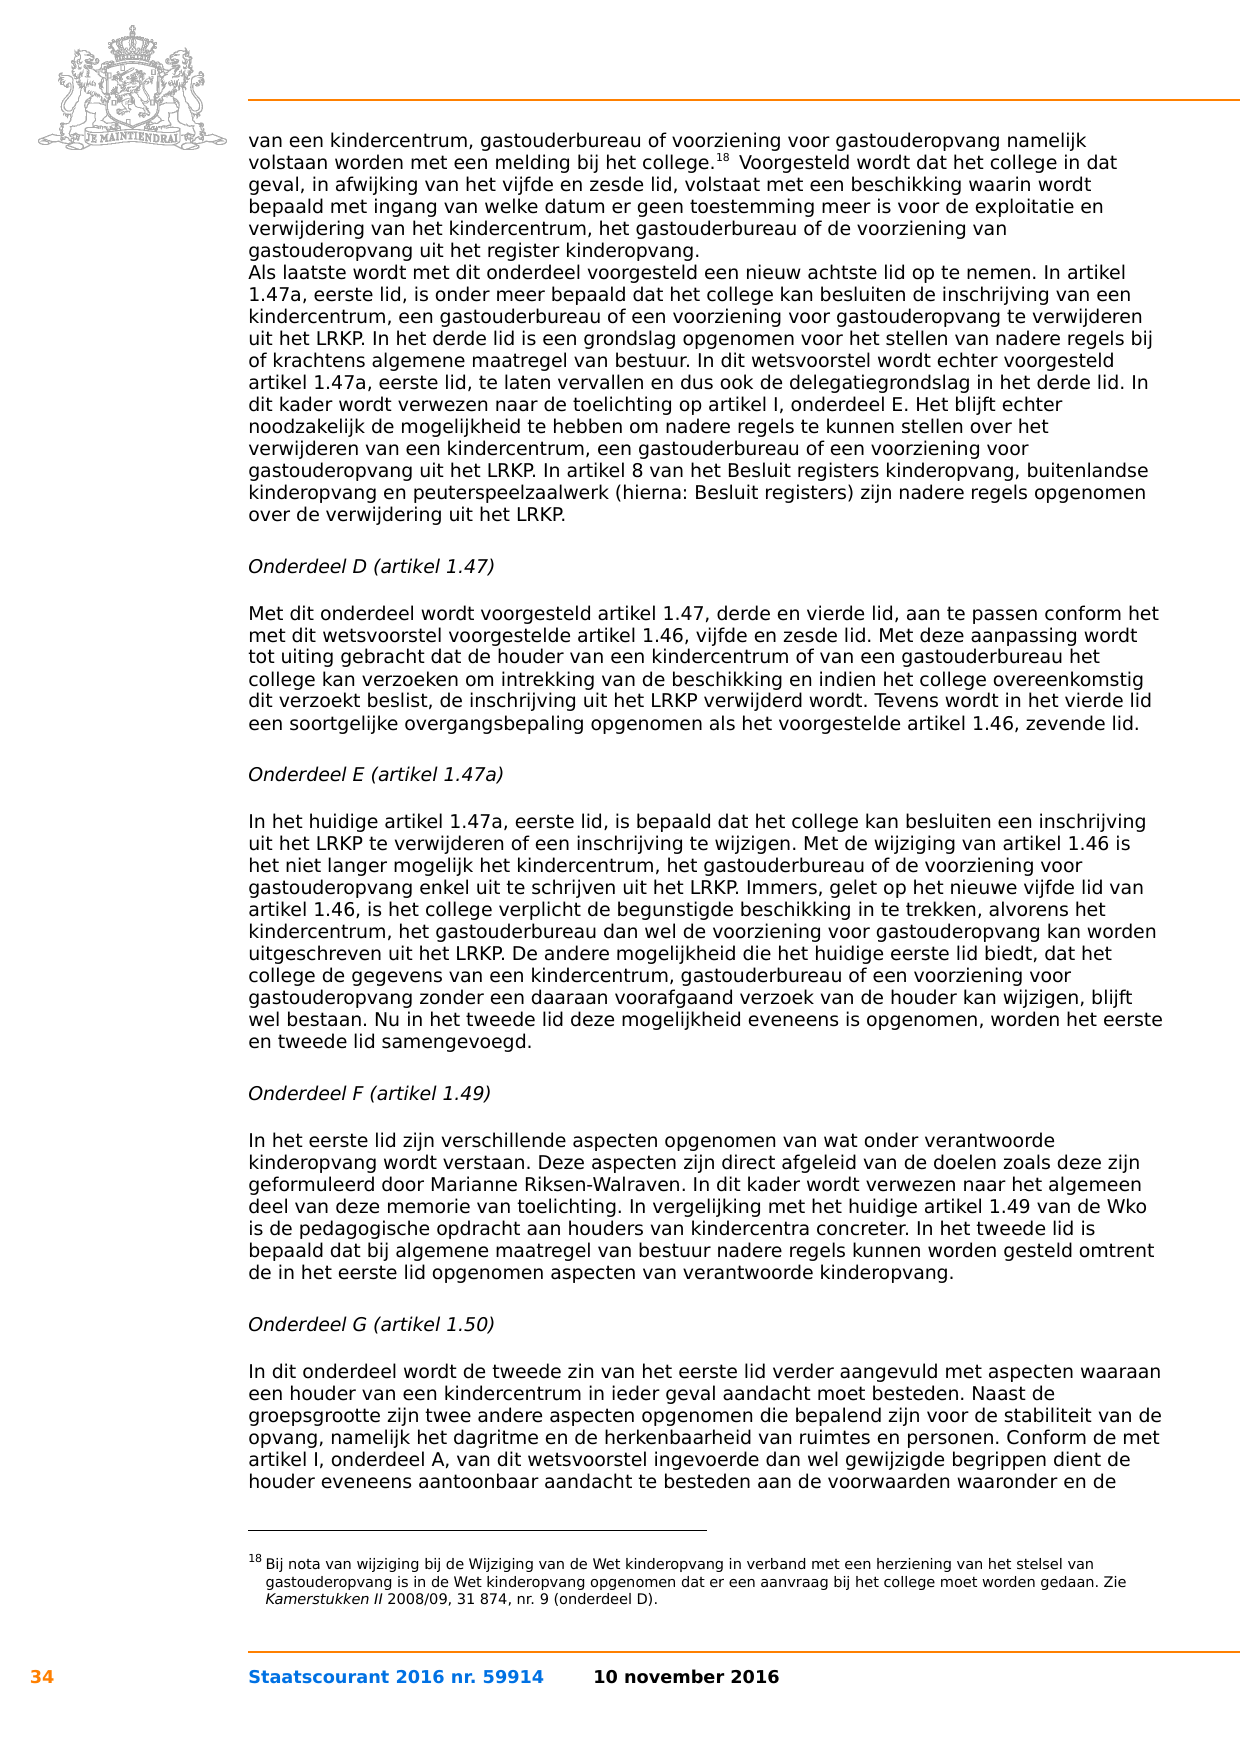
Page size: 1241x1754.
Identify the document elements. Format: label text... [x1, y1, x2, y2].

subtitle Onderdeel E (artikel 1.47a) [248, 764, 1163, 786]
text In het eerste lid zijn verschillende aspecten opgenomen van wat onder verantwoorde kinderopvang wordt verstaan. Deze aspecten zijn direct afgeleid van de doelen zoals deze zijn geformuleerd door Marianne Riksen-Walraven. In dit kader wordt verwezen naar het algemeen deel van deze memorie van toelichting. In vergelijking met het huidige artikel 1.49 van de Wko is de pedagogische opdracht aan houders van kindercentra concreter. In het tweede lid is bepaald dat bij algemene maatregel van bestuur nadere regels kunnen worden gesteld omtrent de in het eerste lid opgenomen aspecten van verantwoorde kinderopvang. [248, 1130, 1163, 1284]
text In dit onderdeel wordt de tweede zin van het eerste lid verder aangevuld met aspecten waaraan een houder van een kindercentrum in ieder geval aandacht moet besteden. Naast de groepsgrootte zijn twee andere aspecten opgenomen die bepalend zijn voor de stabiliteit van de opvang, namelijk het dagritme en de herkenbaarheid van ruimtes en personen. Conform de met artikel I, onderdeel A, van dit wetsvoorstel ingevoerde dan wel gewijzigde begrippen dient de houder eveneens aantoonbaar aandacht te besteden aan de voorwaarden waaronder en de [248, 1361, 1163, 1493]
text Met dit onderdeel wordt voorgesteld artikel 1.47, derde en vierde lid, aan te passen conform het met dit wetsvoorstel voorgestelde artikel 1.46, vijfde en zesde lid. Met deze aanpassing wordt tot uiting gebracht dat de houder van een kindercentrum of van een gastouderbureau het college kan verzoeken om intrekking van de beschikking en indien het college overeenkomstig dit verzoekt beslist, de inschrijving uit het LRKP verwijderd wordt. Tevens wordt in het vierde lid een soortgelijke overgangsbepaling opgenomen als het voorgestelde artikel 1.46, zevende lid. [248, 602, 1163, 734]
text van een kindercentrum, gastouderbureau of voorziening voor gastouderopvang namelijk volstaan worden met een melding bij het college. Voorgesteld wordt dat het college in dat geval, in afwijking van het vijfde en zesde lid, volstaat met een beschikking waarin wordt bepaald met ingang van welke datum er geen toestemming meer is voor de exploitatie en verwijdering van het kindercentrum, het gastouderbureau of de voorziening van gastouderopvang uit het register kinderopvang. [248, 130, 1163, 262]
text Bij nota van wijziging bij de Wijziging van de Wet kinderopvang in verband met een herziening van het stelsel van gastouderopvang is in de Wet kinderopvang opgenomen dat er een aanvraag bij het college moet worden gedaan. Zie Kamerstukken II 2008/09, 31 874, nr. 9 (onderdeel D). [248, 1552, 1163, 1608]
subtitle Onderdeel G (artikel 1.50) [248, 1314, 1163, 1336]
text In het huidige artikel 1.47a, eerste lid, is bepaald dat het college kan besluiten een inschrijving uit het LRKP te verwijderen of een inschrijving te wijzigen. Met de wijziging van artikel 1.46 is het niet langer mogelijk het kindercentrum, het gastouderbureau of de voorziening voor gastouderopvang enkel uit te schrijven uit het LRKP. Immers, gelet op het nieuwe vijfde lid van artikel 1.46, is het college verplicht de begunstigde beschikking in te trekken, alvorens het kindercentrum, het gastouderbureau dan wel de voorziening voor gastouderopvang kan worden uitgeschreven uit het LRKP. De andere mogelijkheid die het huidige eerste lid biedt, dat het college de gegevens van een kindercentrum, gastouderbureau of een voorziening voor gastouderopvang zonder een daaraan voorafgaand verzoek van de houder kan wijzigen, blijft wel bestaan. Nu in het tweede lid deze mogelijkheid eveneens is opgenomen, worden het eerste en tweede lid samengevoegd. [248, 811, 1163, 1053]
subtitle Onderdeel F (artikel 1.49) [248, 1083, 1163, 1105]
subtitle Onderdeel D (artikel 1.47) [248, 556, 1163, 577]
picture [38, 25, 227, 150]
text Als laatste wordt met dit onderdeel voorgesteld een nieuw achtste lid op te nemen. In artikel 1.47a, eerste lid, is onder meer bepaald dat het college kan besluiten de inschrijving van een kindercentrum, een gastouderbureau of een voorziening voor gastouderopvang te verwijderen uit het LRKP. In het derde lid is een grondslag opgenomen voor het stellen van nadere regels bij of krachtens algemene maatregel van bestuur. In dit wetsvoorstel wordt echter voorgesteld artikel 1.47a, eerste lid, te laten vervallen en dus ook de delegatiegrondslag in het derde lid. In dit kader wordt verwezen naar de toelichting op artikel I, onderdeel E. Het blijft echter noodzakelijk de mogelijkheid te hebben om nadere regels te kunnen stellen over het verwijderen van een kindercentrum, een gastouderbureau of een voorziening voor gastouderopvang uit het LRKP. In artikel 8 van het Besluit registers kinderopvang, buitenlandse kinderopvang en peuterspeelzaalwerk (hierna: Besluit registers) zijn nadere regels opgenomen over de verwijdering uit het LRKP. [248, 262, 1163, 526]
